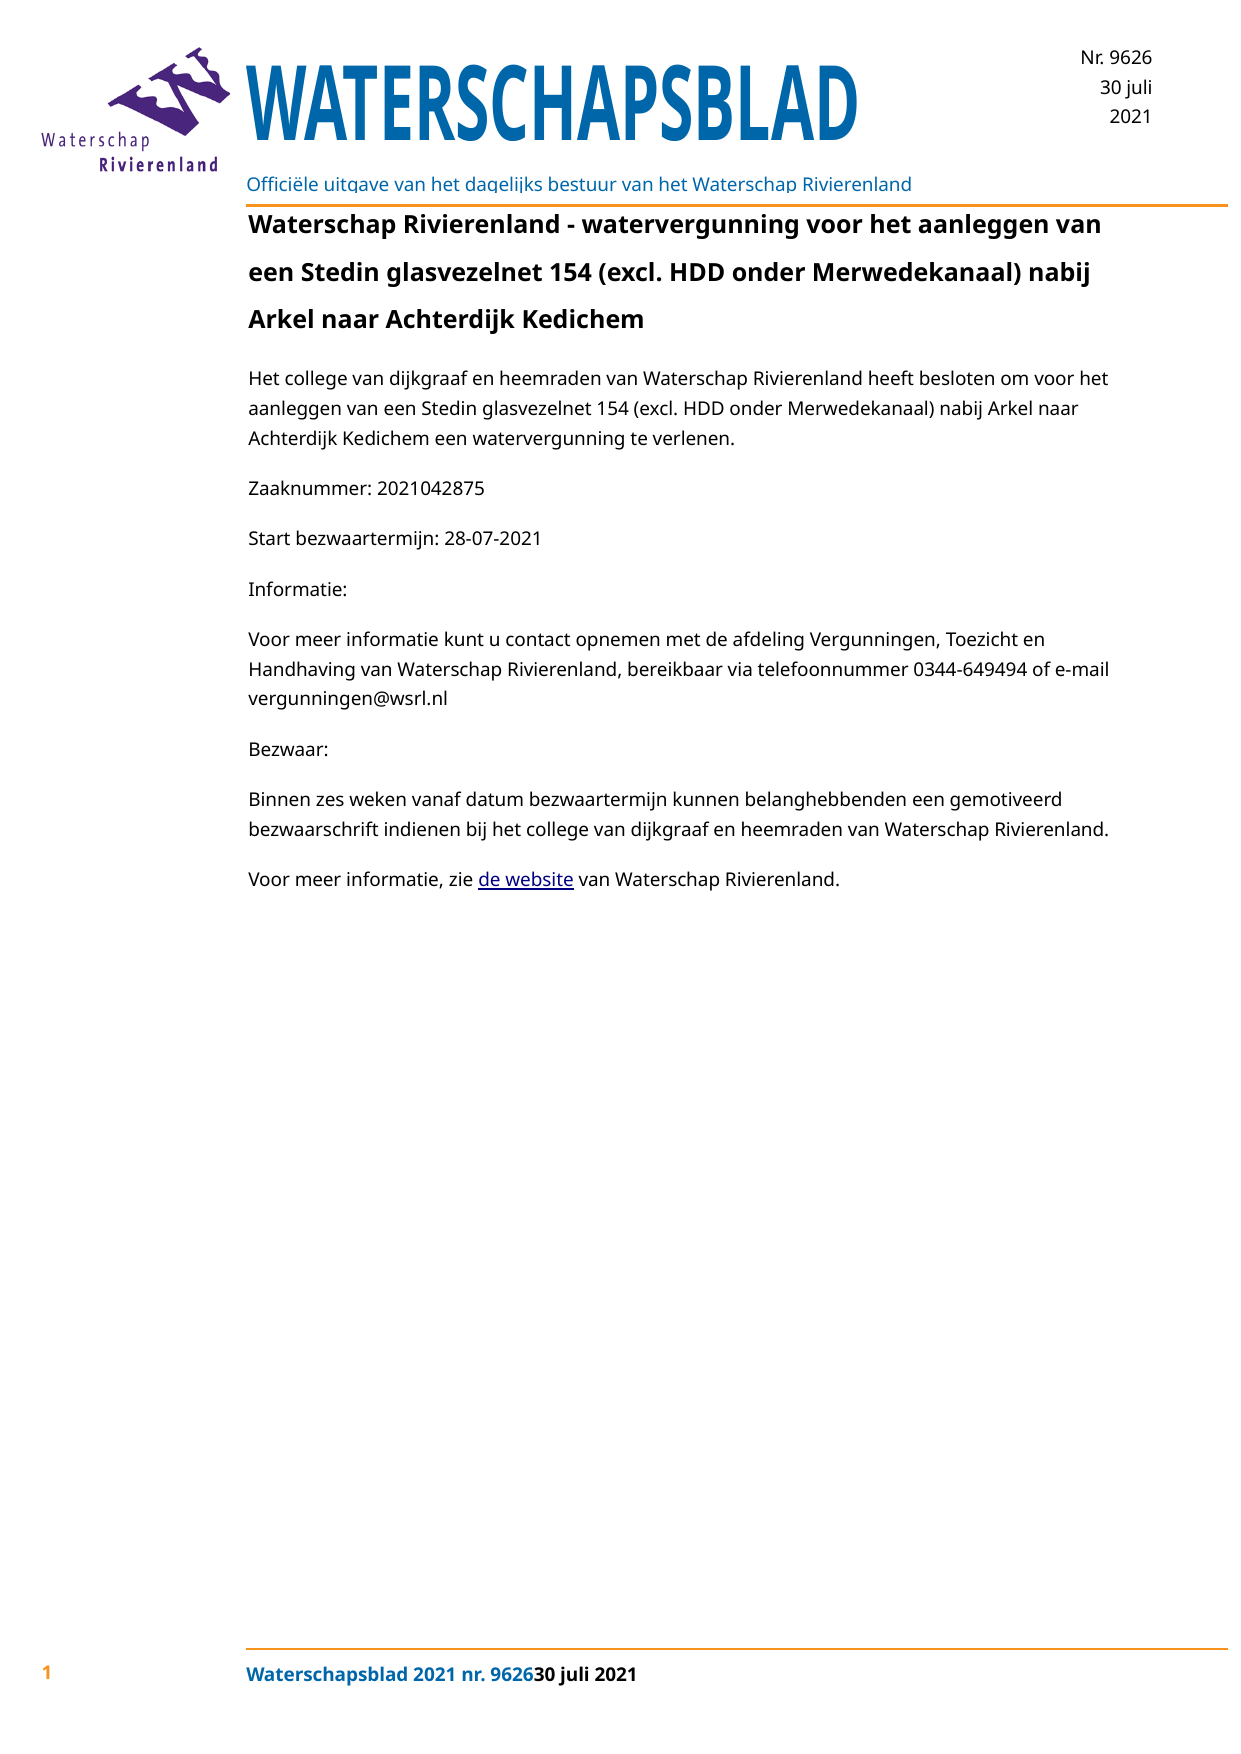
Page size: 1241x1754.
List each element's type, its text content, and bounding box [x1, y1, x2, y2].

text Start bezwaartermijn: 28-07-2021 [248, 526, 1152, 551]
text Binnen zes weken vanaf datum bezwaartermijn kunnen belanghebbenden een gemotiveerd bezwaarschrift indienen bij het college van dijkgraaf en heemraden van Waterschap Rivierenland. [248, 786, 1152, 842]
picture [41, 47, 231, 172]
text Zaaknummer: 2021042875 [248, 475, 1152, 501]
text Het college van dijkgraaf en heemraden van Waterschap Rivierenland heeft besloten om voor het aanleggen van een Stedin glasvezelnet 154 (excl. HDD onder Merwedekanaal) nabij Arkel naar Achterdijk Kedichem een watervergunning te verlenen. [248, 366, 1152, 450]
text Voor meer informatie kunt u contact opnemen met de afdeling Vergunningen, Toezicht en Handhaving van Waterschap Rivierenland, bereikbaar via telefoonnummer 0344-649494 of e-mail vergunningen@wsrl.nl [248, 626, 1152, 711]
text Voor meer informatie, zie de website van Waterschap Rivierenland. [248, 866, 1152, 892]
text Bezwaar: [248, 736, 1152, 762]
text Waterschap Rivierenland - watervergunning voor het aanleggen van een Stedin glasvezelnet 154 (excl. HDD onder Merwedekanaal) nabij Arkel naar Achterdijk Kedichem [248, 207, 1152, 336]
text Informatie: [248, 576, 1152, 602]
